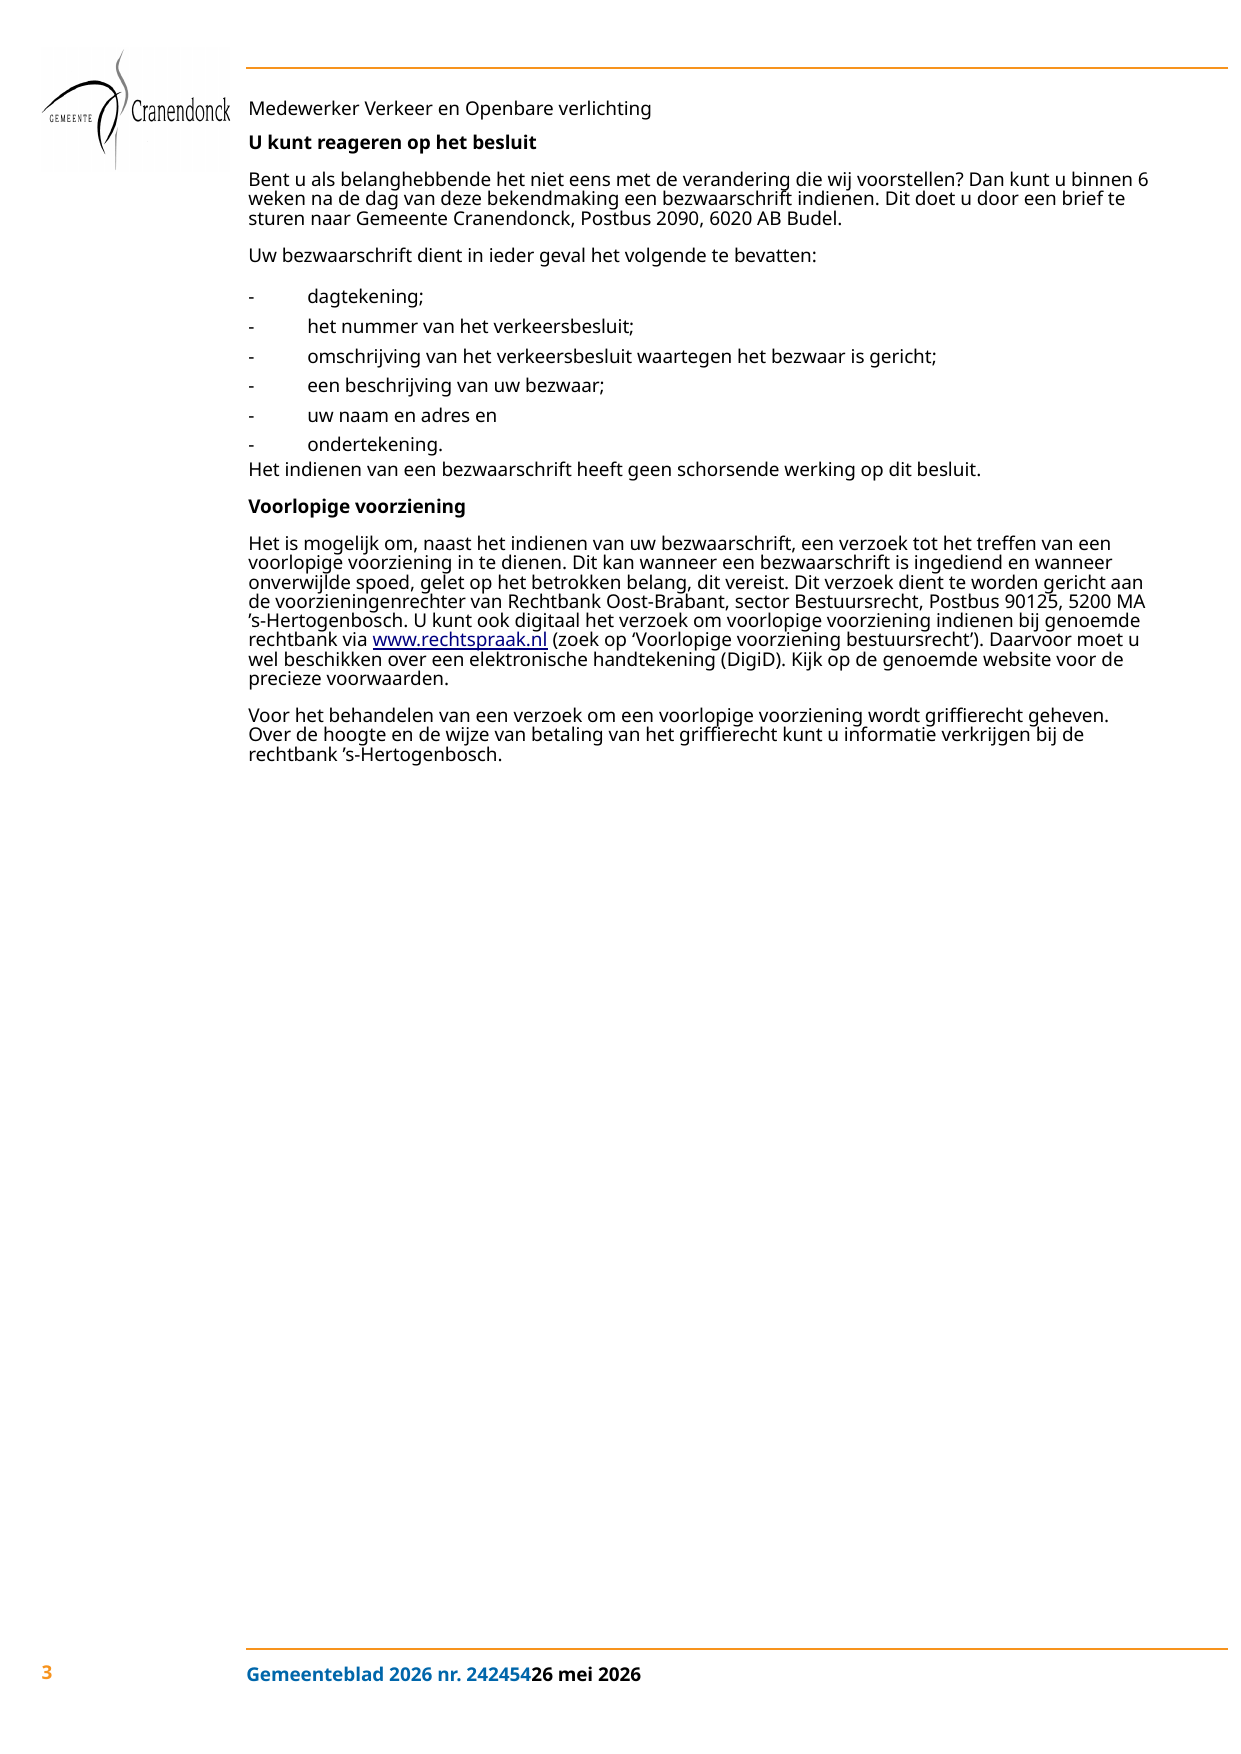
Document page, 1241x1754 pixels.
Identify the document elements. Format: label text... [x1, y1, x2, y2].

text U kunt reageren op het besluit [248, 134, 1152, 153]
list een beschrijving van uw bezwaar; [248, 372, 1152, 398]
text Het is mogelijk om, naast het indienen van uw bezwaarschrift, een verzoek tot het treffen van een voorlopige voorziening in te dienen. Dit kan wanneer een bezwaarschrift is ingediend en wanneer onverwijlde spoed, gelet op het betrokken belang, dit vereist. Dit verzoek dient te worden gericht aan de voorzieningenrechter van Rechtbank Oost-Brabant, sector Bestuursrecht, Postbus 90125, 5200 MA ’s-Hertogenbosch. U kunt ook digitaal het verzoek om voorlopige voorziening indienen bij genoemde rechtbank via www.rechtspraak.nl (zoek op ‘Voorlopige voorziening bestuursrecht’). Daarvoor moet u wel beschikken over een elektronische handtekening (DigiD). Kijk op de genoemde website voor de precieze voorwaarden. [248, 535, 1152, 689]
text Bent u als belanghebbende het niet eens met de verandering die wij voorstellen? Dan kunt u binnen 6 weken na de dag van deze bekendmaking een bezwaarschrift indienen. Dit doet u door een brief te sturen naar Gemeente Cranendonck, Postbus 2090, 6020 AB Budel. [248, 171, 1152, 229]
list ondertekening. [248, 432, 1152, 457]
picture [41, 47, 231, 172]
list uw naam en adres en [248, 402, 1152, 428]
list dagtekening; [248, 284, 1152, 309]
list omschrijving van het verkeersbesluit waartegen het bezwaar is gericht; [248, 343, 1152, 368]
text Voor het behandelen van een verzoek om een voorlopige voorziening wordt griffierecht geheven. Over de hoogte en de wijze van betaling van het griffierecht kunt u informatie verkrijgen bij de rechtbank ’s-Hertogenbosch. [248, 707, 1152, 765]
text Medewerker Verkeer en Openbare verlichting [248, 95, 1152, 121]
list het nummer van het verkeersbesluit; [248, 313, 1152, 339]
text Het indienen van een bezwaarschrift heeft geen schorsende werking op dit besluit. [248, 461, 1152, 480]
text Voorlopige voorziening [248, 498, 1152, 517]
text Uw bezwaarschrift dient in ieder geval het volgende te bevatten: [248, 247, 1152, 266]
